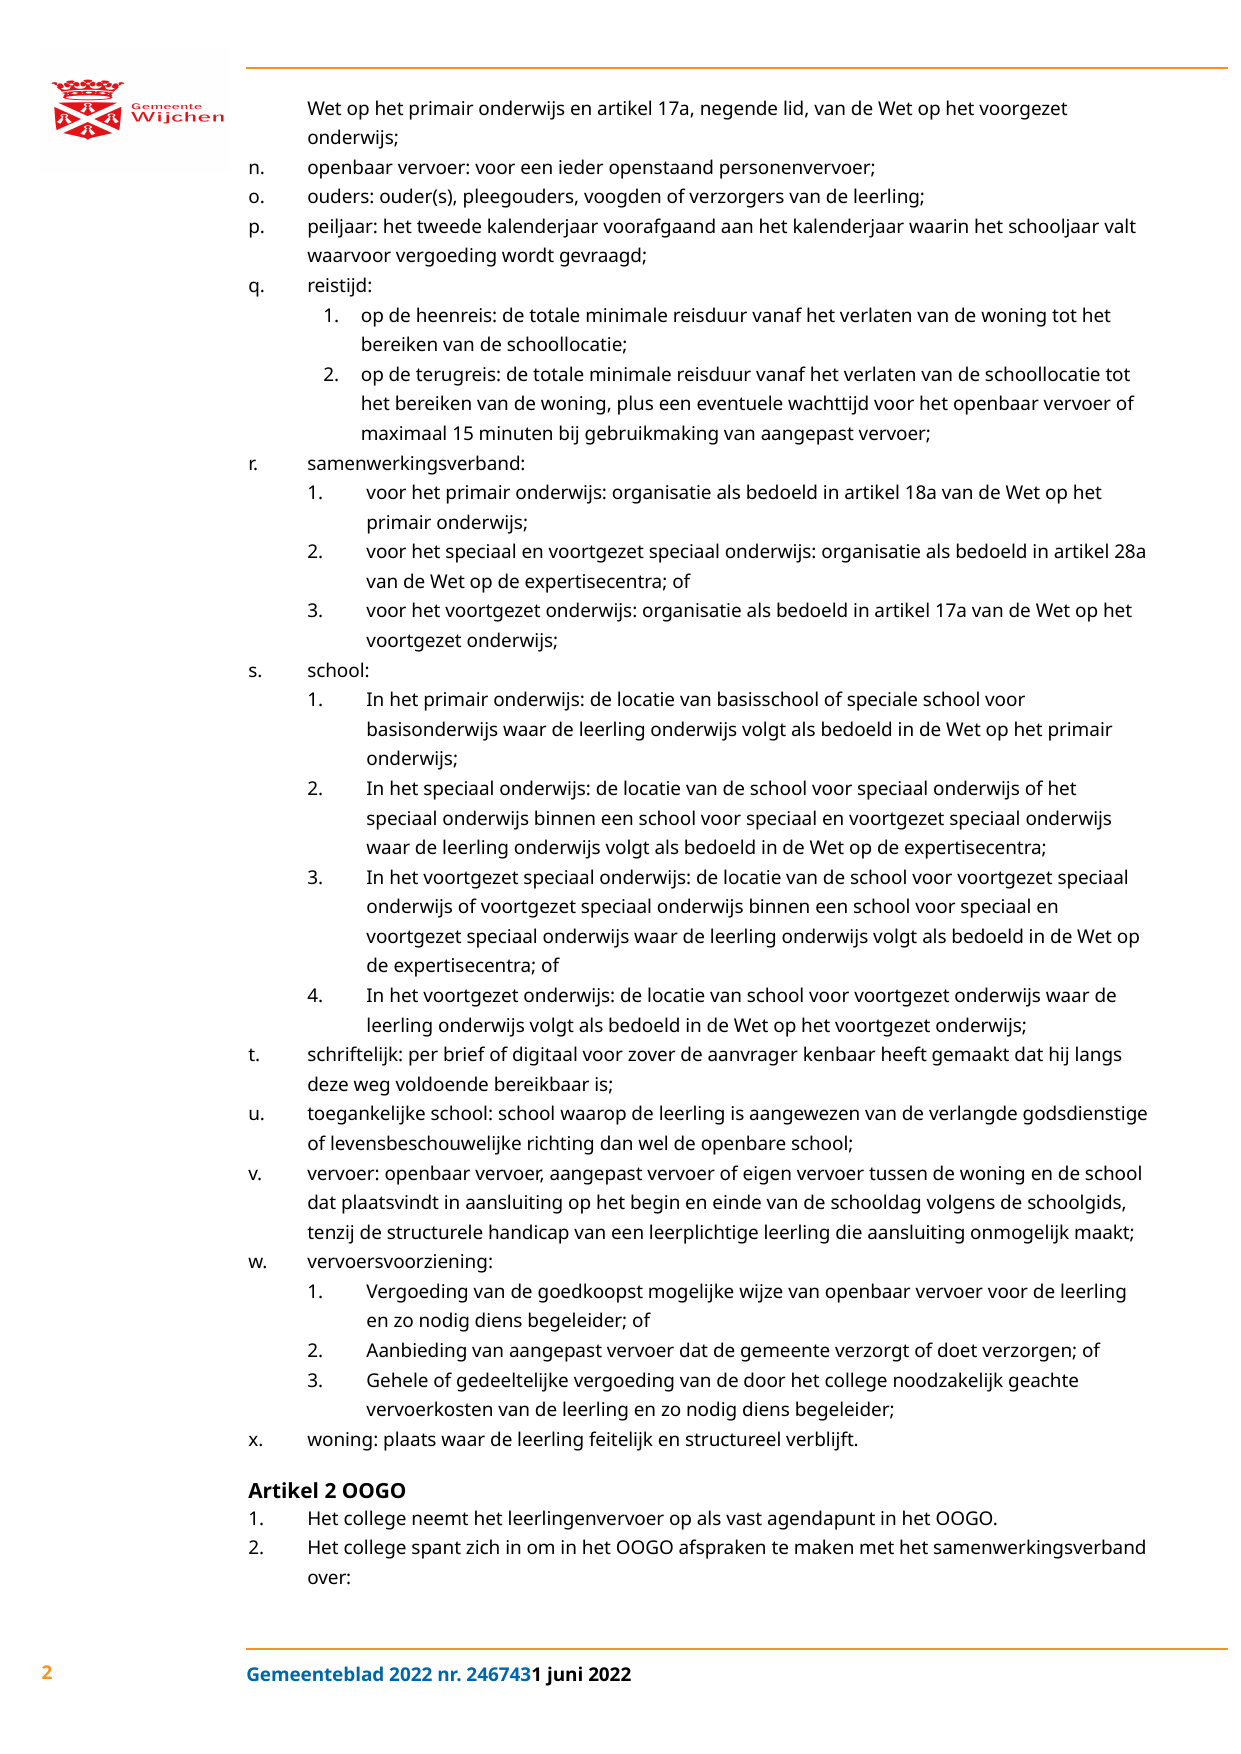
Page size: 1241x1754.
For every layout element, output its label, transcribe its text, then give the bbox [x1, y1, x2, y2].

list Vergoeding van de goedkoopst mogelijke wijze van openbaar vervoer voor de leerling en zo nodig diens begeleider; of [307, 1278, 1152, 1333]
list op de terugreis: de totale minimale reisduur vanaf het verlaten van de schoollocatie tot het bereiken van de woning, plus een eventuele wachttijd voor het openbaar vervoer of maximaal 15 minuten bij gebruikmaking van aangepast vervoer; [323, 361, 1152, 446]
list voor het primair onderwijs: organisatie als bedoeld in artikel 18a van de Wet op het primair onderwijs; [307, 479, 1152, 535]
list op de heenreis: de totale minimale reisduur vanaf het verlaten van de woning tot het bereiken van de schoollocatie; [323, 302, 1152, 357]
list samenwerkingsverband: [248, 450, 1152, 476]
list vervoersvoorziening: [248, 1248, 1152, 1274]
list Gehele of gedeeltelijke vergoeding van de door het college noodzakelijk geachte vervoerkosten van de leerling en zo nodig diens begeleider; [307, 1367, 1152, 1422]
list openbaar vervoer: voor een ieder openstaand personenvervoer; [248, 154, 1152, 180]
list reistijd: [248, 272, 1152, 298]
list vervoer: openbaar vervoer, aangepast vervoer of eigen vervoer tussen de woning en de school dat plaatsvindt in aansluiting op het begin en einde van de schooldag volgens de schoolgids, tenzij de structurele handicap van een leerplichtige leerling die aansluiting onmogelijk maakt; [248, 1160, 1152, 1245]
list toegankelijke school: school waarop de leerling is aangewezen van de verlangde godsdienstige of levensbeschouwelijke richting dan wel de openbare school; [248, 1101, 1152, 1156]
list In het voortgezet onderwijs: de locatie van school voor voortgezet onderwijs waar de leerling onderwijs volgt als bedoeld in de Wet op het voortgezet onderwijs; [307, 982, 1152, 1038]
list woning: plaats waar de leerling feitelijk en structureel verblijft. [248, 1426, 1152, 1452]
picture [41, 47, 231, 172]
list Aanbieding van aangepast vervoer dat de gemeente verzorgt of doet verzorgen; of [307, 1337, 1152, 1363]
list In het primair onderwijs: de locatie van basisschool of speciale school voor basisonderwijs waar de leerling onderwijs volgt als bedoeld in de Wet op het primair onderwijs; [307, 686, 1152, 771]
list voor het voortgezet onderwijs: organisatie als bedoeld in artikel 17a van de Wet op het voortgezet onderwijs; [307, 598, 1152, 653]
text Artikel 2 OOGO [248, 1476, 1152, 1505]
list In het speciaal onderwijs: de locatie van de school voor speciaal onderwijs of het speciaal onderwijs binnen een school voor speciaal en voortgezet speciaal onderwijs waar de leerling onderwijs volgt als bedoeld in de Wet op de expertisecentra; [307, 775, 1152, 860]
list schriftelijk: per brief of digitaal voor zover de aanvrager kenbaar heeft gemaakt dat hij langs deze weg voldoende bereikbaar is; [248, 1041, 1152, 1097]
list school: [248, 657, 1152, 683]
list Het college spant zich in om in het OOGO afspraken te maken met het samenwerkingsverband over: [248, 1534, 1152, 1590]
list ouders: ouder(s), pleegouders, voogden of verzorgers van de leerling; [248, 183, 1152, 209]
list Wet op het primair onderwijs en artikel 17a, negende lid, van de Wet op het voorgezet onderwijs; [248, 95, 1152, 150]
list voor het speciaal en voortgezet speciaal onderwijs: organisatie als bedoeld in artikel 28a van de Wet op de expertisecentra; of [307, 538, 1152, 594]
list Het college neemt het leerlingenvervoer op als vast agendapunt in het OOGO. [248, 1505, 1152, 1531]
list peiljaar: het tweede kalenderjaar voorafgaand aan het kalenderjaar waarin het schooljaar valt waarvoor vergoeding wordt gevraagd; [248, 213, 1152, 268]
list In het voortgezet speciaal onderwijs: de locatie van de school voor voortgezet speciaal onderwijs of voortgezet speciaal onderwijs binnen een school voor speciaal en voortgezet speciaal onderwijs waar de leerling onderwijs volgt als bedoeld in de Wet op de expertisecentra; of [307, 864, 1152, 978]
